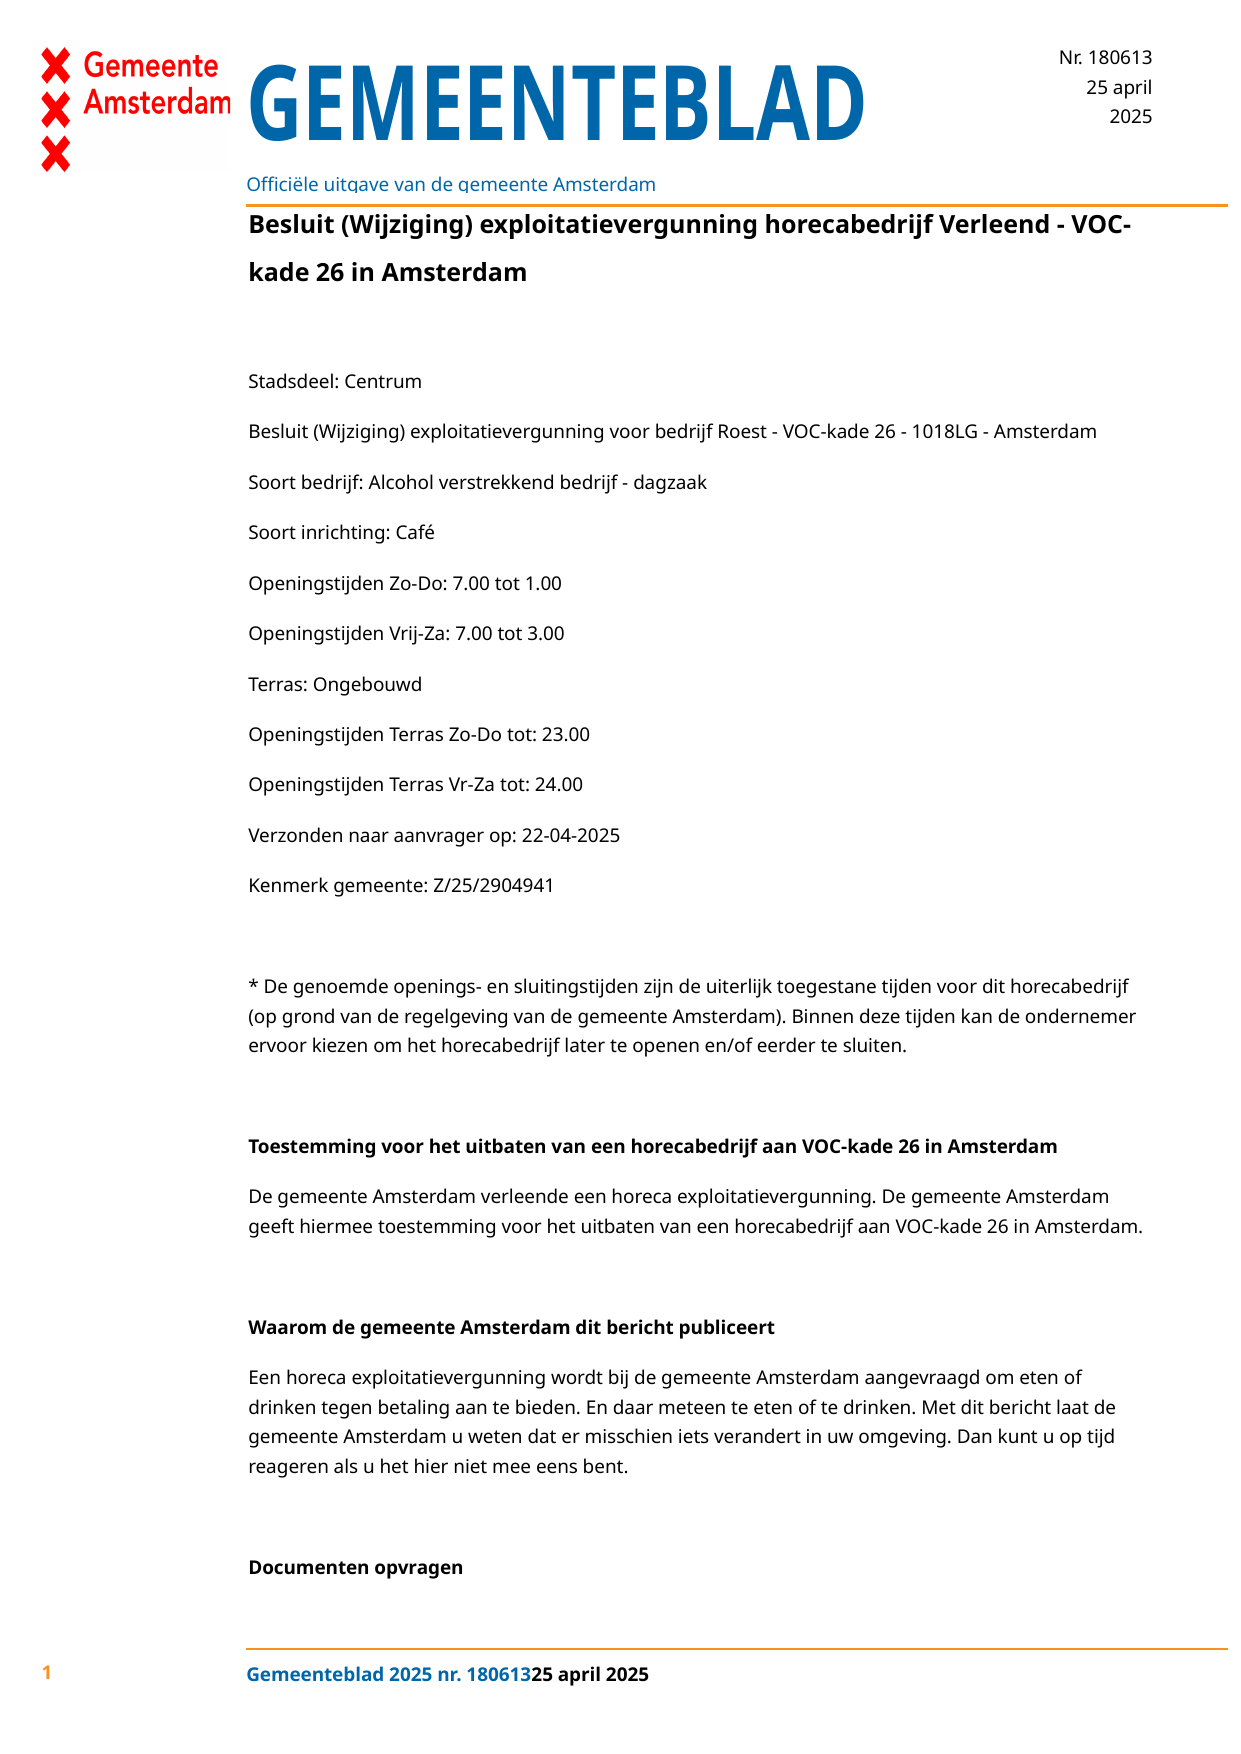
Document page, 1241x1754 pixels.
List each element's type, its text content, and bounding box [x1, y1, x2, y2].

text Besluit (Wijziging) exploitatievergunning horecabedrijf Verleend - VOC-kade 26 in Amsterdam [248, 207, 1152, 288]
text Openingstijden Terras Zo-Do tot: 23.00 [248, 721, 1152, 747]
text Soort bedrijf: Alcohol verstrekkend bedrijf - dagzaak [248, 469, 1152, 495]
text * De genoemde openings- en sluitingstijden zijn de uiterlijk toegestane tijden voor dit horecabedrijf (op grond van de regelgeving van de gemeente Amsterdam). Binnen deze tijden kan de ondernemer ervoor kiezen om het horecabedrijf later te openen en/of eerder te sluiten. [248, 973, 1152, 1058]
text Openingstijden Vrij-Za: 7.00 tot 3.00 [248, 620, 1152, 646]
text Stadsdeel: Centrum [248, 368, 1152, 394]
text Kenmerk gemeente: Z/25/2904941 [248, 872, 1152, 898]
text Toestemming voor het uitbaten van een horecabedrijf aan VOC-kade 26 in Amsterdam [248, 1133, 1152, 1159]
text Waarom de gemeente Amsterdam dit bericht publiceert [248, 1314, 1152, 1340]
text Documenten opvragen [248, 1554, 1152, 1580]
text Terras: Ongebouwd [248, 671, 1152, 697]
text Verzonden naar aanvrager op: 22-04-2025 [248, 822, 1152, 848]
text Besluit (Wijziging) exploitatievergunning voor bedrijf Roest - VOC-kade 26 - 1018LG - Amsterdam [248, 419, 1152, 444]
text Een horeca exploitatievergunning wordt bij de gemeente Amsterdam aangevraagd om eten of drinken tegen betaling aan te bieden. En daar meteen te eten of te drinken. Met dit bericht laat de gemeente Amsterdam u weten dat er misschien iets verandert in uw omgeving. Dan kunt u op tijd reageren als u het hier niet mee eens bent. [248, 1364, 1152, 1479]
picture [41, 47, 231, 172]
text Openingstijden Zo-Do: 7.00 tot 1.00 [248, 570, 1152, 596]
text Soort inrichting: Café [248, 519, 1152, 545]
text De gemeente Amsterdam verleende een horeca exploitatievergunning. De gemeente Amsterdam geeft hiermee toestemming voor het uitbaten van een horecabedrijf aan VOC-kade 26 in Amsterdam. [248, 1184, 1152, 1239]
text Openingstijden Terras Vr-Za tot: 24.00 [248, 772, 1152, 797]
